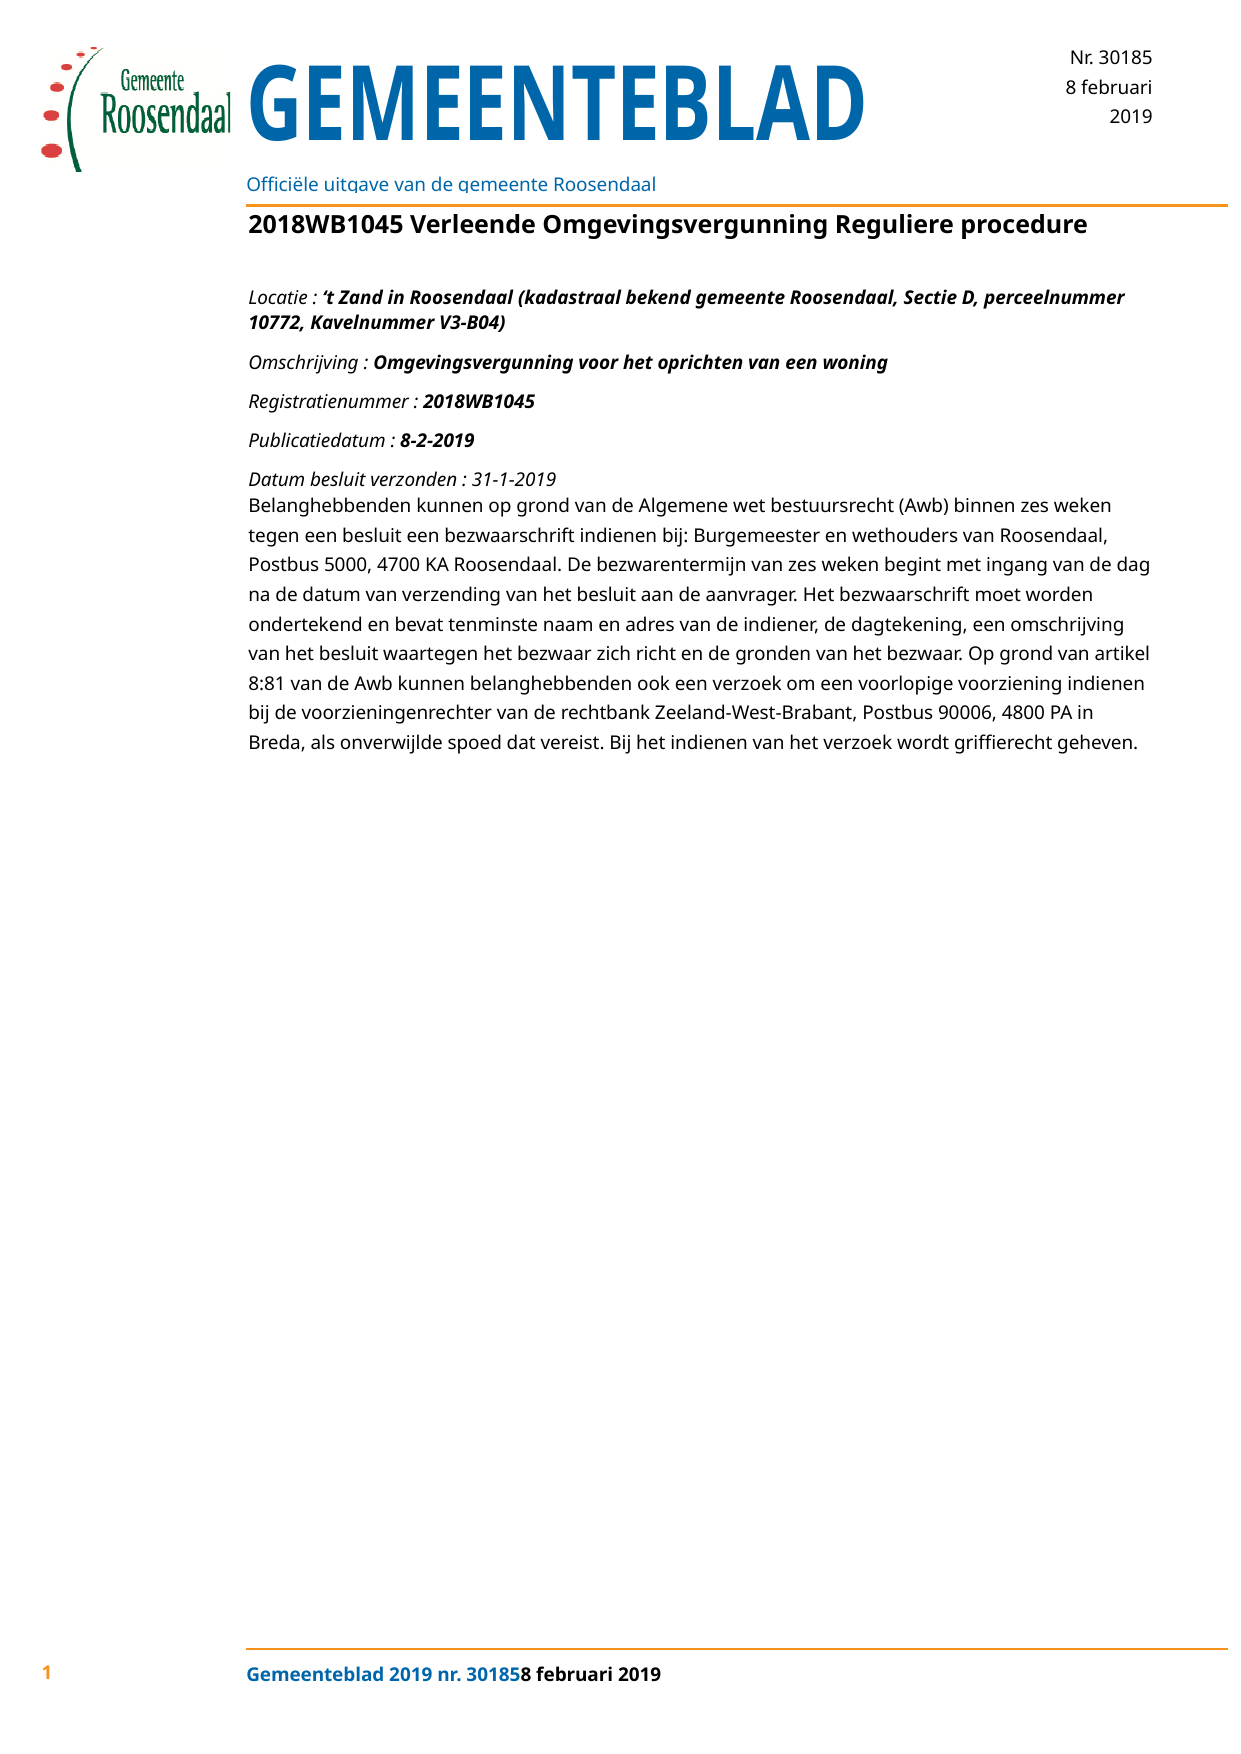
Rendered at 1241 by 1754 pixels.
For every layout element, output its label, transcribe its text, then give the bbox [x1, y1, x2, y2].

text Publicatiedatum : 8-2-2019 [248, 427, 1152, 453]
text Belanghebbenden kunnen op grond van de Algemene wet bestuursrecht (Awb) binnen zes weken tegen een besluit een bezwaarschrift indienen bij: Burgemeester en wethouders van Roosendaal, Postbus 5000, 4700 KA Roosendaal. De bezwarentermijn van zes weken begint met ingang van de dag na de datum van verzending van het besluit aan de aanvrager. Het bezwaarschrift moet worden ondertekend en bevat tenminste naam en adres van de indiener, de dagtekening, een omschrijving van het besluit waartegen het bezwaar zich richt en de gronden van het bezwaar. Op grond van artikel 8:81 van de Awb kunnen belanghebbenden ook een verzoek om een voorlopige voorziening indienen bij de voorzieningenrechter van de rechtbank Zeeland-West-Brabant, Postbus 90006, 4800 PA in Breda, als onverwijlde spoed dat vereist. Bij het indienen van het verzoek wordt griffierecht geheven. [248, 492, 1152, 755]
text 2018WB1045 Verleende Omgevingsvergunning Reguliere procedure [248, 207, 1152, 241]
text Omschrijving : Omgevingsvergunning voor het oprichten van een woning [248, 349, 1152, 374]
text Datum besluit verzonden : 31-1-2019 [248, 467, 1152, 492]
picture [41, 47, 231, 172]
text Locatie : ‘t Zand in Roosendaal (kadastraal bekend gemeente Roosendaal, Sectie D, perceelnummer 10772, Kavelnummer V3-B04) [248, 284, 1152, 335]
text Registratienummer : 2018WB1045 [248, 388, 1152, 414]
